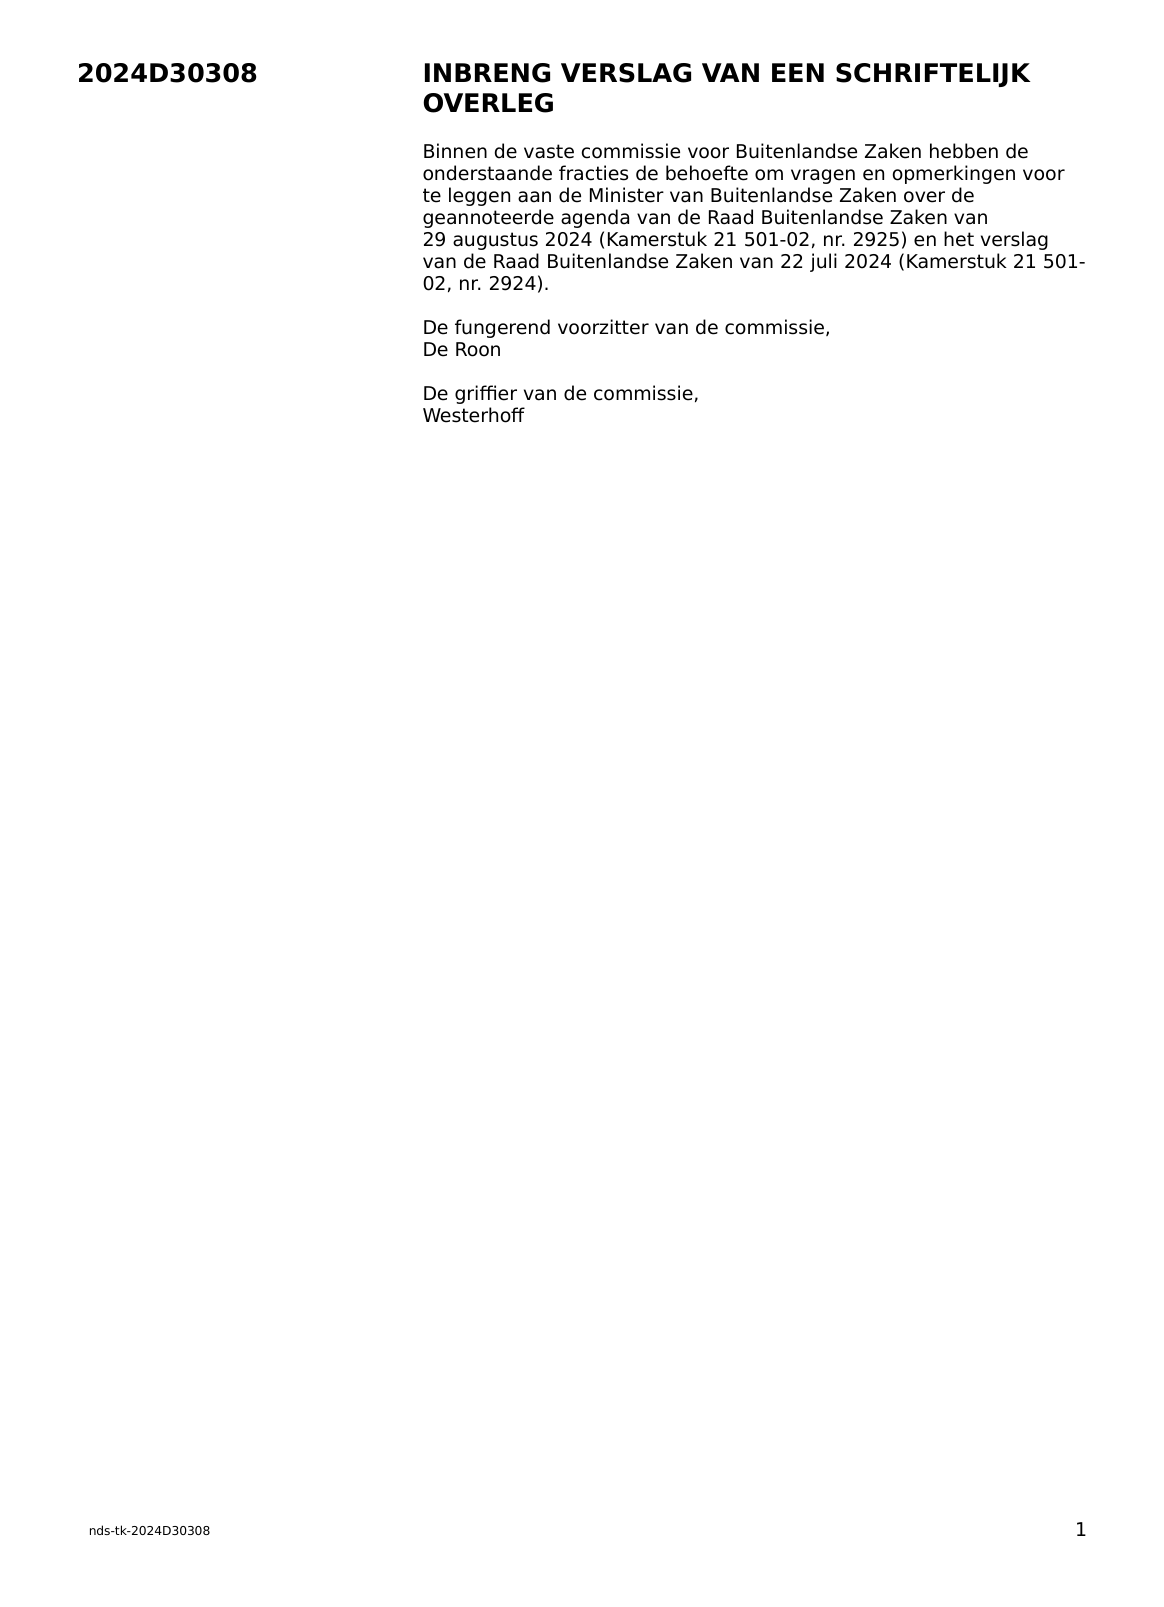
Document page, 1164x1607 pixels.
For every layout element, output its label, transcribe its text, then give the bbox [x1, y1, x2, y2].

text De fungerend voorzitter van de commissie, [422, 317, 1087, 339]
text Westerhoff [422, 405, 1087, 427]
text Binnen de vaste commissie voor Buitenlandse Zaken hebben de onderstaande fracties de behoefte om vragen en opmerkingen voor te leggen aan de Minister van Buitenlandse Zaken over de geannoteerde agenda van de Raad Buitenlandse Zaken van 29 augustus 2024 (Kamerstuk 21 501-02, nr. 2925) en het verslag van de Raad Buitenlandse Zaken van 22 juli 2024 (Kamerstuk 21 501-02, nr. 2924). [422, 141, 1087, 294]
text De Roon [422, 339, 1087, 361]
text nds-tk-2024D30308 [88, 1524, 323, 1538]
text 2024D30308 INBRENG VERSLAG VAN EEN SCHRIFTELIJK OVERLEG [77, 59, 1087, 118]
text De griffier van de commissie, [422, 383, 1087, 405]
